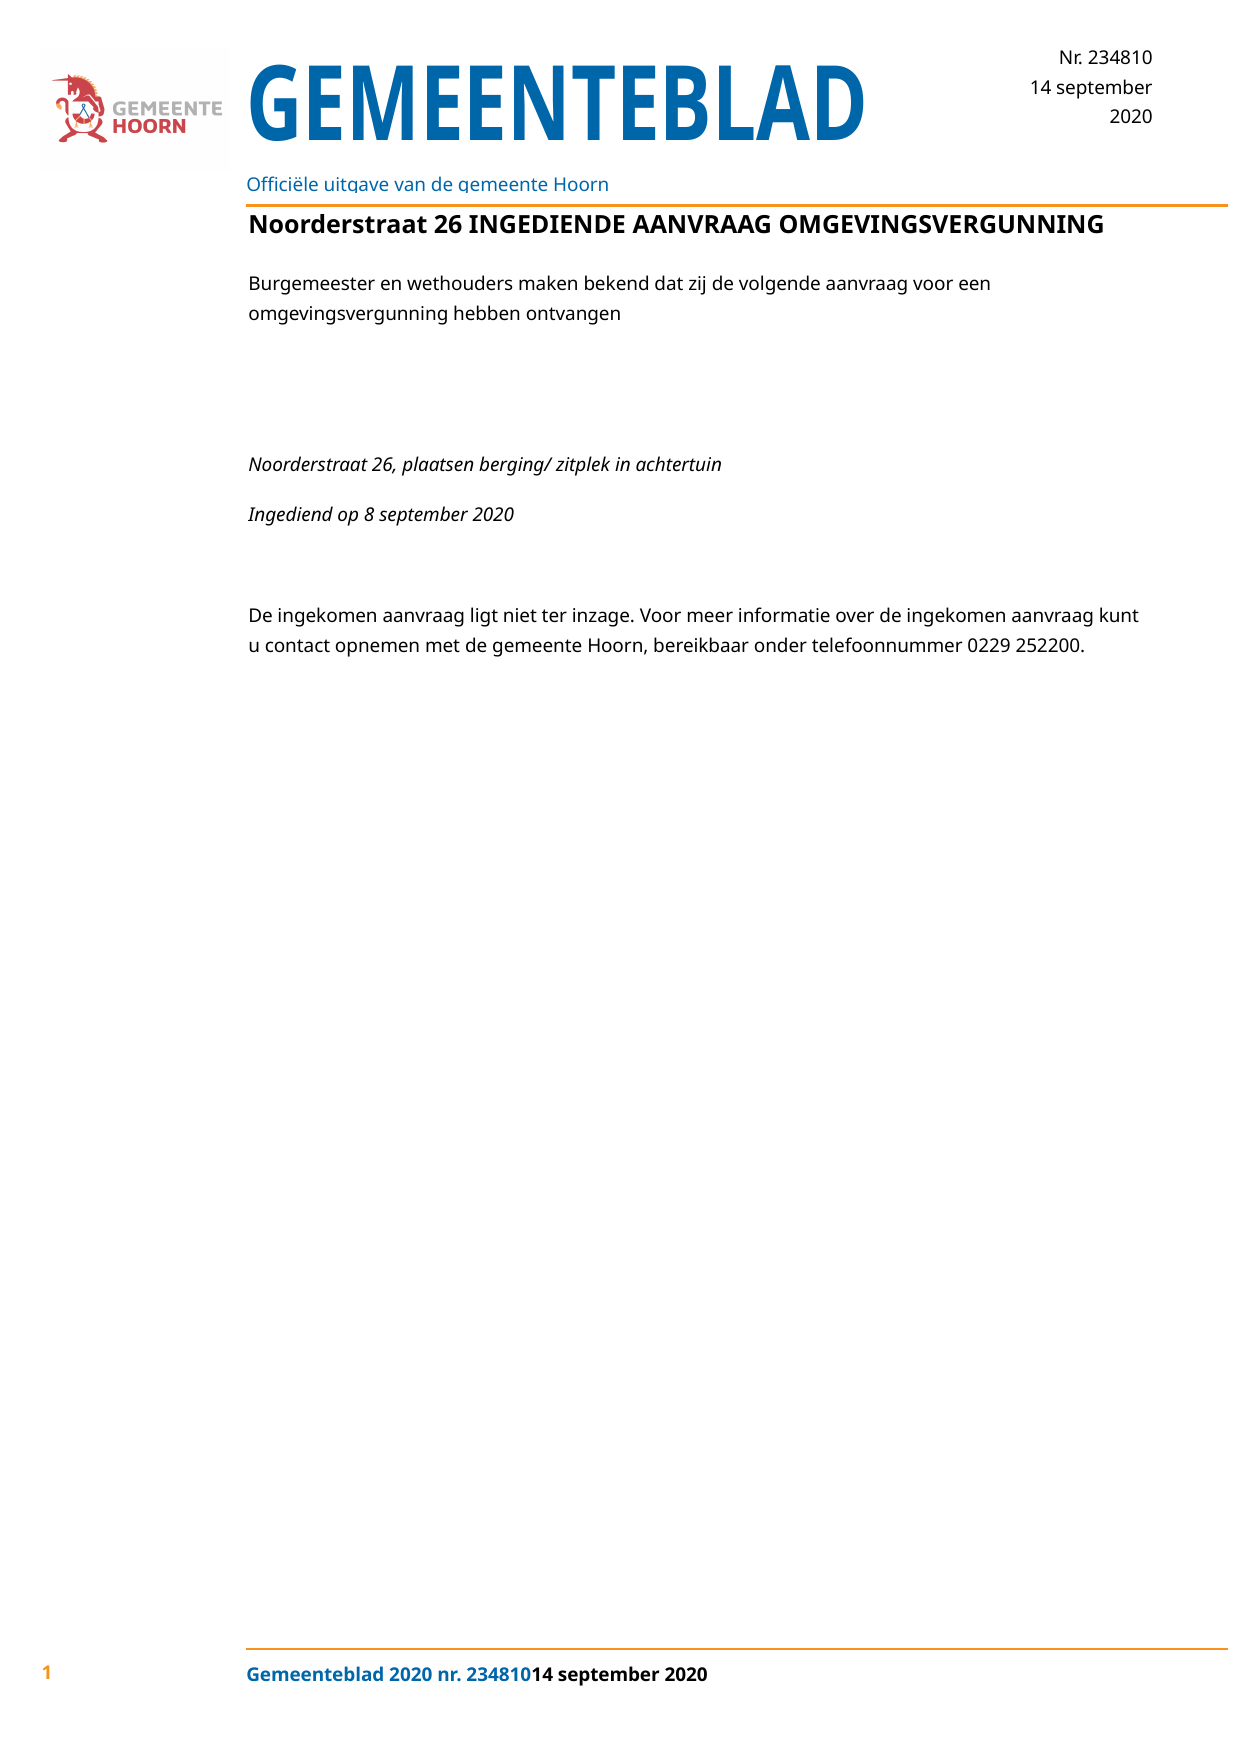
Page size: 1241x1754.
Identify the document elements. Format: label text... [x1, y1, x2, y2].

picture [41, 47, 231, 172]
text Ingediend op 8 september 2020 [248, 502, 1152, 527]
text De ingekomen aanvraag ligt niet ter inzage. Voor meer informatie over de ingekomen aanvraag kunt u contact opnemen met de gemeente Hoorn, bereikbaar onder telefoonnummer 0229 252200. [248, 602, 1152, 658]
text Burgemeester en wethouders maken bekend dat zij de volgende aanvraag voor een omgevingsvergunning hebben ontvangen [248, 270, 1152, 326]
text Noorderstraat 26 INGEDIENDE AANVRAAG OMGEVINGSVERGUNNING [248, 207, 1152, 241]
text Noorderstraat 26, plaatsen berging/ zitplek in achtertuin [248, 451, 1152, 477]
